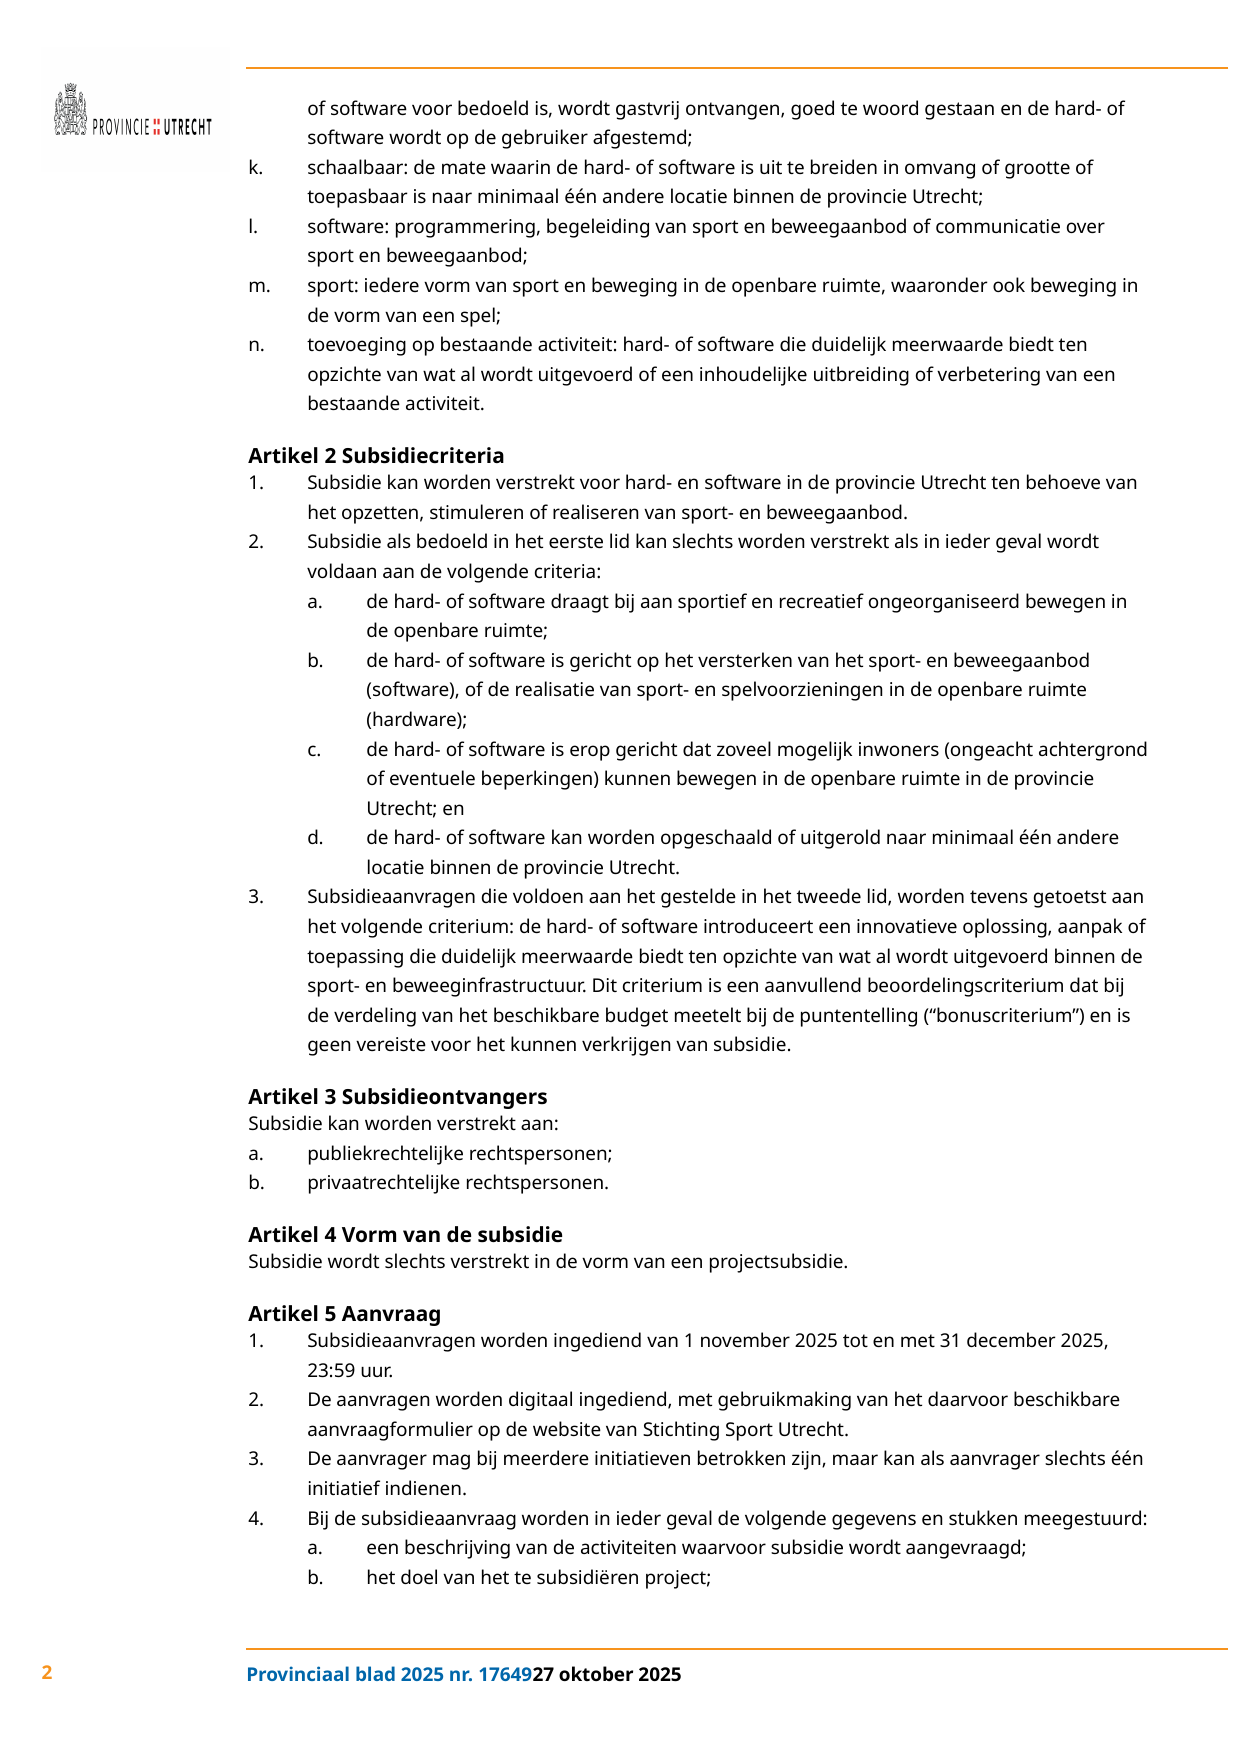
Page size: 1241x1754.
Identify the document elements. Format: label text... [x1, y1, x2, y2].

text Subsidie wordt slechts verstrekt in de vorm van een projectsubsidie. [248, 1248, 1152, 1274]
list De aanvrager mag bij meerdere initiatieven betrokken zijn, maar kan als aanvrager slechts één initiatief indienen. [248, 1446, 1152, 1501]
text Subsidie kan worden verstrekt aan: [248, 1110, 1152, 1136]
list de hard- of software draagt bij aan sportief en recreatief ongeorganiseerd bewegen in de openbare ruimte; [307, 588, 1152, 643]
text Artikel 3 Subsidieontvangers [248, 1082, 1152, 1110]
list Bij de subsidieaanvraag worden in ieder geval de volgende gegevens en stukken meegestuurd: [248, 1505, 1152, 1531]
list de hard- of software is erop gericht dat zoveel mogelijk inwoners (ongeacht achtergrond of eventuele beperkingen) kunnen bewegen in de openbare ruimte in de provincie Utrecht; en [307, 736, 1152, 821]
list Subsidie kan worden verstrekt voor hard- en software in de provincie Utrecht ten behoeve van het opzetten, stimuleren of realiseren van sport- en beweegaanbod. [248, 469, 1152, 525]
list schaalbaar: de mate waarin de hard- of software is uit te breiden in omvang of grootte of toepasbaar is naar minimaal één andere locatie binnen de provincie Utrecht; [248, 154, 1152, 209]
list privaatrechtelijke rechtspersonen. [248, 1169, 1152, 1195]
list een beschrijving van de activiteiten waarvoor subsidie wordt aangevraagd; [307, 1534, 1152, 1560]
list Subsidie als bedoeld in het eerste lid kan slechts worden verstrekt als in ieder geval wordt voldaan aan de volgende criteria: [248, 529, 1152, 584]
list toevoeging op bestaande activiteit: hard- of software die duidelijk meerwaarde biedt ten opzichte van wat al wordt uitgevoerd of een inhoudelijke uitbreiding of verbetering van een bestaande activiteit. [248, 331, 1152, 416]
picture [41, 47, 231, 172]
list Subsidieaanvragen worden ingediend van 1 november 2025 tot en met 31 december 2025, 23:59 uur. [248, 1327, 1152, 1383]
list het doel van het te subsidiëren project; [307, 1564, 1152, 1590]
list de hard- of software is gericht op het versterken van het sport- en beweegaanbod (software), of de realisatie van sport- en spelvoorzieningen in de openbare ruimte (hardware); [307, 647, 1152, 732]
text Artikel 5 Aanvraag [248, 1299, 1152, 1327]
list De aanvragen worden digitaal ingediend, met gebruikmaking van het daarvoor beschikbare aanvraagformulier op de website van Stichting Sport Utrecht. [248, 1386, 1152, 1442]
list de hard- of software kan worden opgeschaald of uitgerold naar minimaal één andere locatie binnen de provincie Utrecht. [307, 824, 1152, 880]
text Artikel 4 Vorm van de subsidie [248, 1220, 1152, 1248]
text Artikel 2 Subsidiecriteria [248, 441, 1152, 469]
list publiekrechtelijke rechtspersonen; [248, 1140, 1152, 1166]
list software: programmering, begeleiding van sport en beweegaanbod of communicatie over sport en beweegaanbod; [248, 213, 1152, 268]
list sport: iedere vorm van sport en beweging in de openbare ruimte, waaronder ook beweging in de vorm van een spel; [248, 272, 1152, 328]
list of software voor bedoeld is, wordt gastvrij ontvangen, goed te woord gestaan en de hard- of software wordt op de gebruiker afgestemd; [248, 95, 1152, 150]
list Subsidieaanvragen die voldoen aan het gestelde in het tweede lid, worden tevens getoetst aan het volgende criterium: de hard- of software introduceert een innovatieve oplossing, aanpak of toepassing die duidelijk meerwaarde biedt ten opzichte van wat al wordt uitgevoerd binnen de sport- en beweeginfrastructuur. Dit criterium is een aanvullend beoordelingscriterium dat bij de verdeling van het beschikbare budget meetelt bij de puntentelling (“bonuscriterium”) en is geen vereiste voor het kunnen verkrijgen van subsidie. [248, 884, 1152, 1057]
